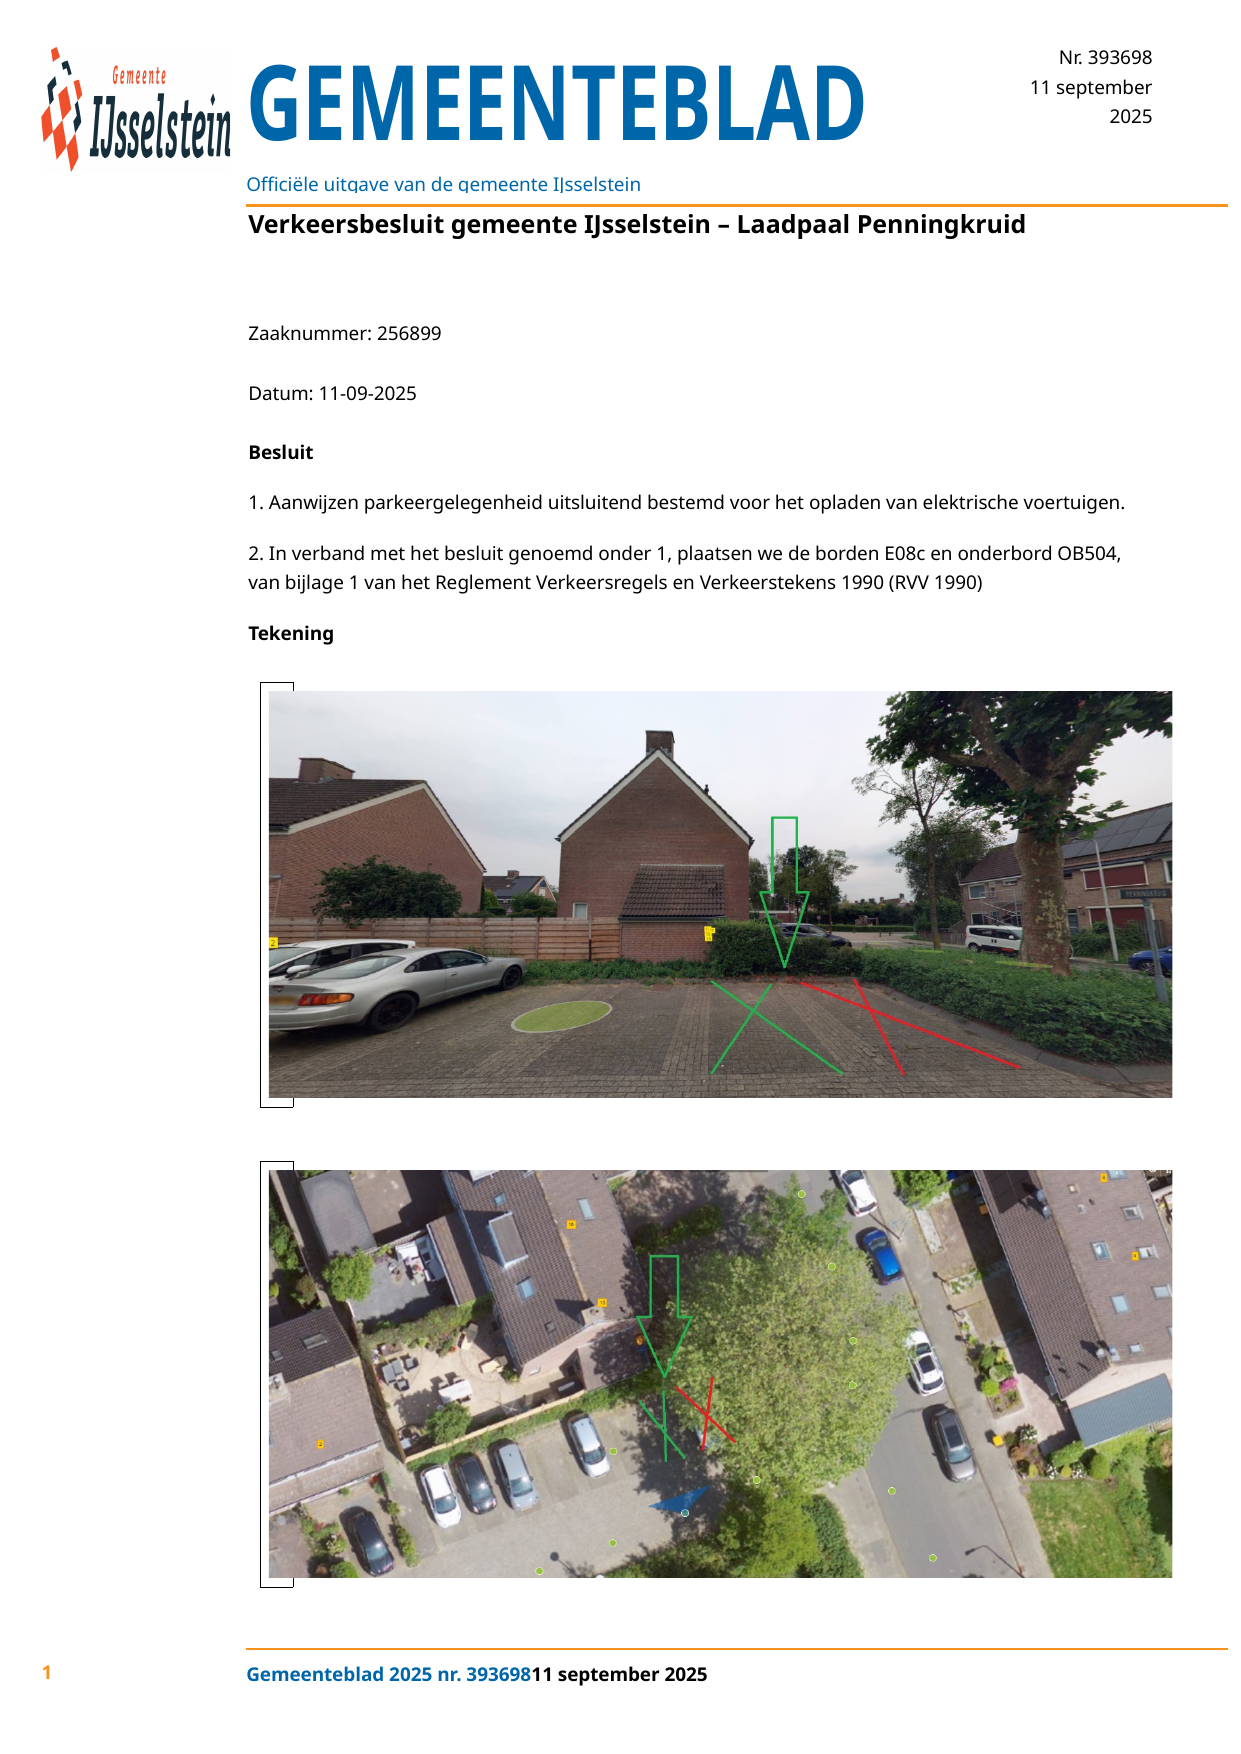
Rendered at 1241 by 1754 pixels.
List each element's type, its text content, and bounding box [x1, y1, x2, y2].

text Datum: 11-09-2025 [248, 380, 1152, 406]
text Besluit [248, 439, 1152, 465]
picture [268, 1170, 1173, 1578]
picture [41, 47, 231, 172]
text 2. In verband met het besluit genoemd onder 1, plaatsen we de borden E08c en onderbord OB504, van bijlage 1 van het Reglement Verkeersregels en Verkeerstekens 1990 (RVV 1990) [248, 540, 1152, 595]
text Zaaknummer: 256899 [248, 321, 1152, 346]
picture [268, 691, 1173, 1098]
text Verkeersbesluit gemeente IJsselstein – Laadpaal Penningkruid [248, 207, 1152, 241]
text Tekening [248, 620, 1152, 646]
text 1. Aanwijzen parkeergelegenheid uitsluitend bestemd voor het opladen van elektrische voertuigen. [248, 489, 1152, 515]
